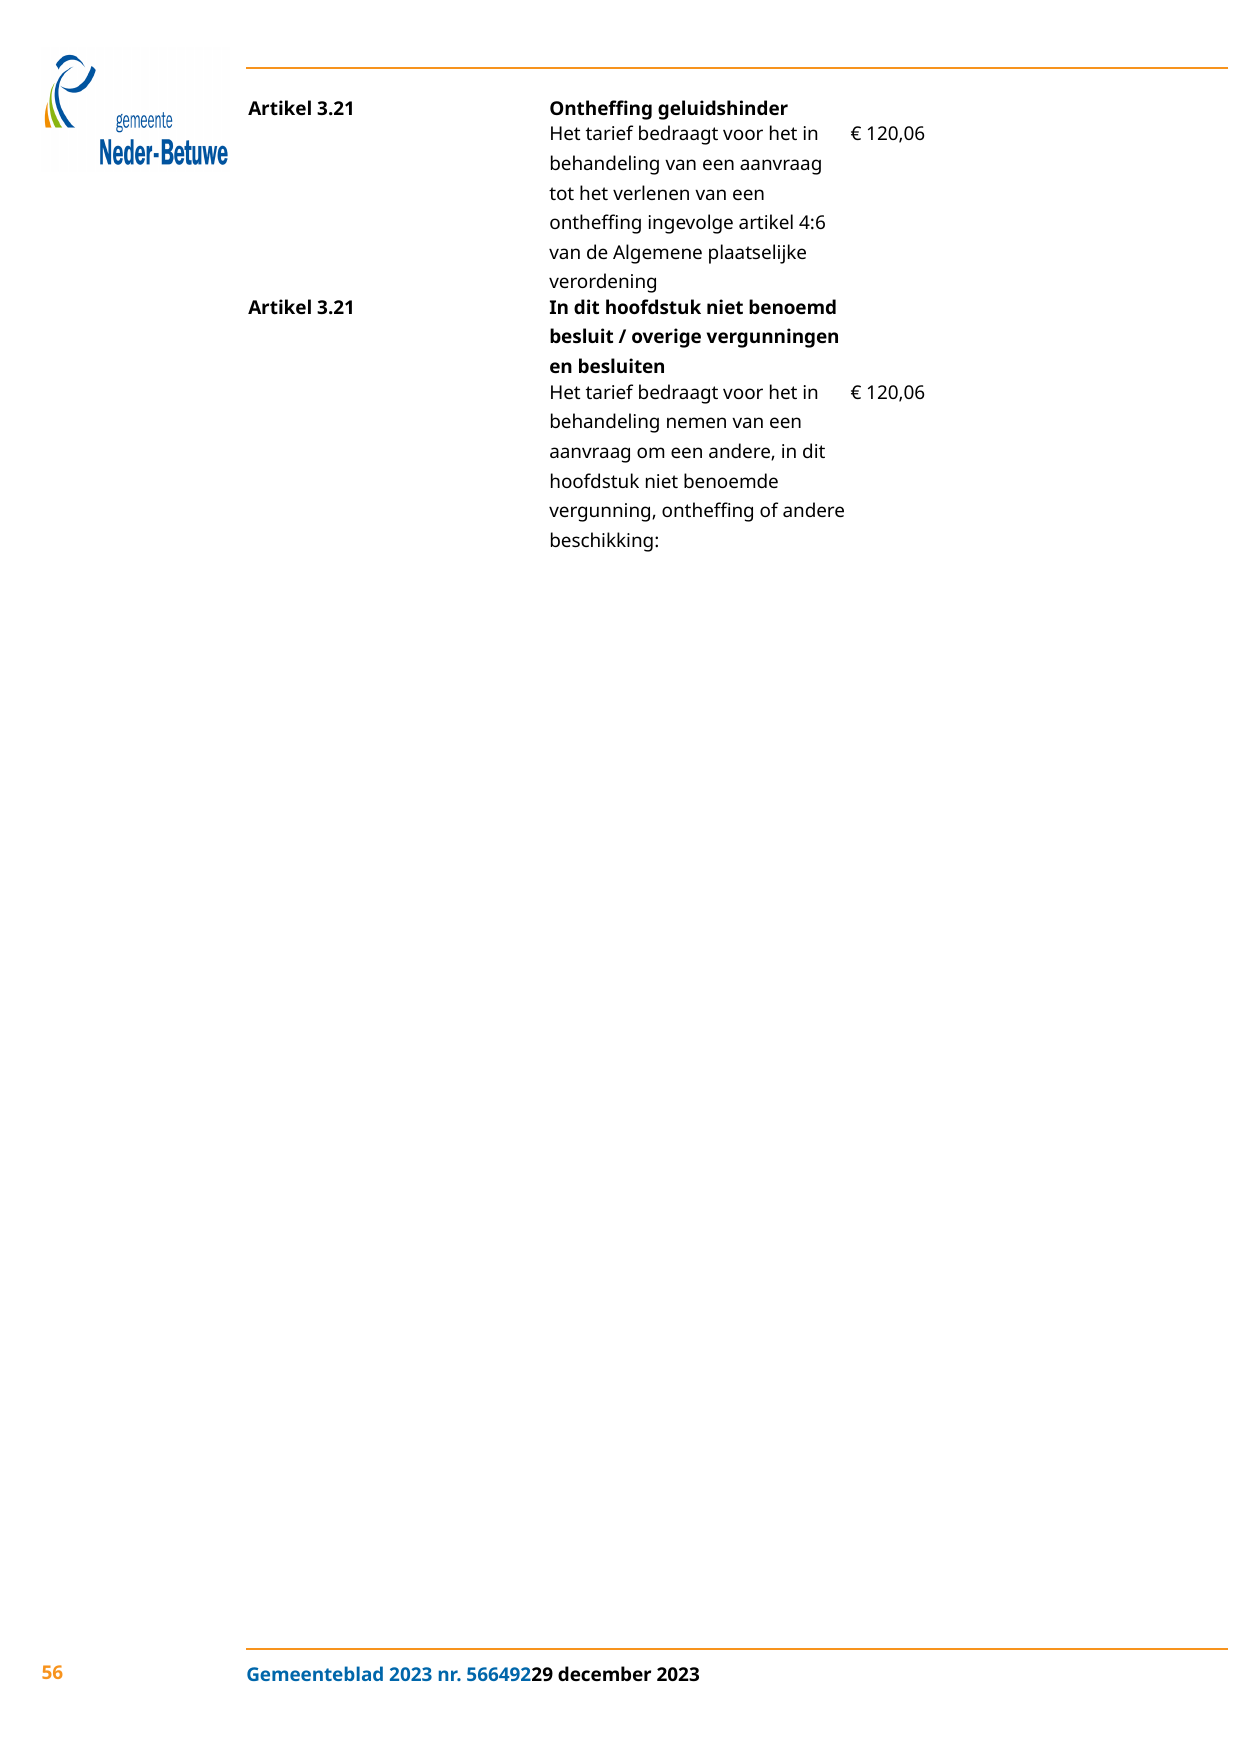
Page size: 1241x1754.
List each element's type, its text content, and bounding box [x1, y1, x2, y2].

table_cell Het tarief bedraagt voor het in behandeling nemen van een aanvraag om een andere, in dit hoofdstuk niet benoemde vergunning, ontheffing of andere beschikking: [549, 379, 850, 553]
table_cell [248, 379, 549, 553]
picture [41, 47, 231, 172]
table_cell [248, 121, 549, 294]
table_cell € 120,06 [850, 379, 1152, 553]
table_cell Het tarief bedraagt voor het in behandeling van een aanvraag tot het verlenen van een ontheffing ingevolge artikel 4:6 van de Algemene plaatselijke verordening [549, 121, 850, 294]
table_cell Artikel 3.21 [248, 95, 549, 121]
table_cell [850, 294, 1152, 379]
table_cell € 120,06 [850, 121, 1152, 294]
table_cell Ontheffing geluidshinder [549, 95, 850, 121]
table_cell [850, 95, 1152, 121]
table_cell In dit hoofdstuk niet benoemd besluit / overige vergunningen en besluiten [549, 294, 850, 379]
table_cell Artikel 3.21 [248, 294, 549, 379]
